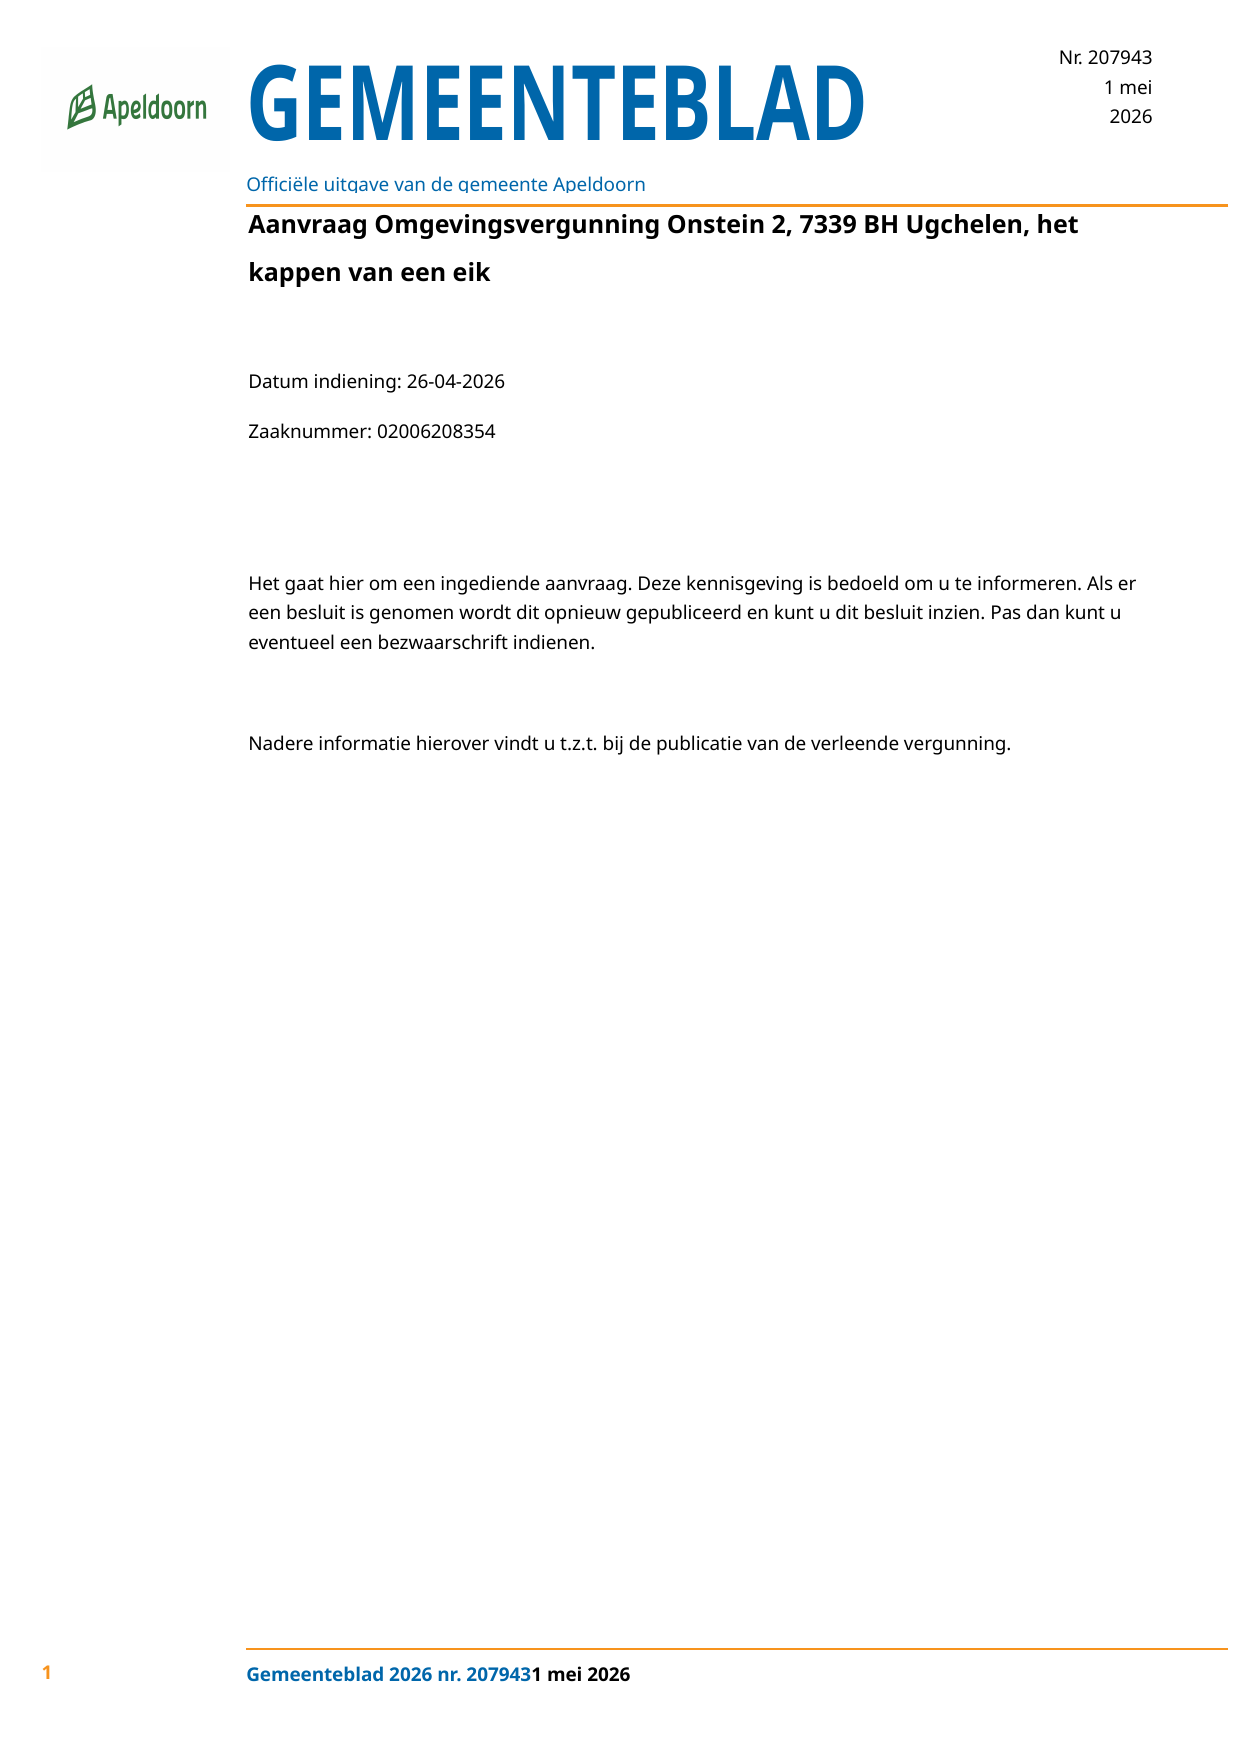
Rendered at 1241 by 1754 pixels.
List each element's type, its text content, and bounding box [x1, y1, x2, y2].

text Zaaknummer: 02006208354 [248, 419, 1152, 444]
text Aanvraag Omgevingsvergunning Onstein 2, 7339 BH Ugchelen, het kappen van een eik [248, 207, 1152, 288]
text Nadere informatie hierover vindt u t.z.t. bij de publicatie van de verleende vergunning. [248, 730, 1152, 756]
picture [41, 47, 231, 172]
text Datum indiening: 26-04-2026 [248, 368, 1152, 394]
text Het gaat hier om een ingediende aanvraag. Deze kennisgeving is bedoeld om u te informeren. Als er een besluit is genomen wordt dit opnieuw gepubliceerd en kunt u dit besluit inzien. Pas dan kunt u eventueel een bezwaarschrift indienen. [248, 570, 1152, 655]
